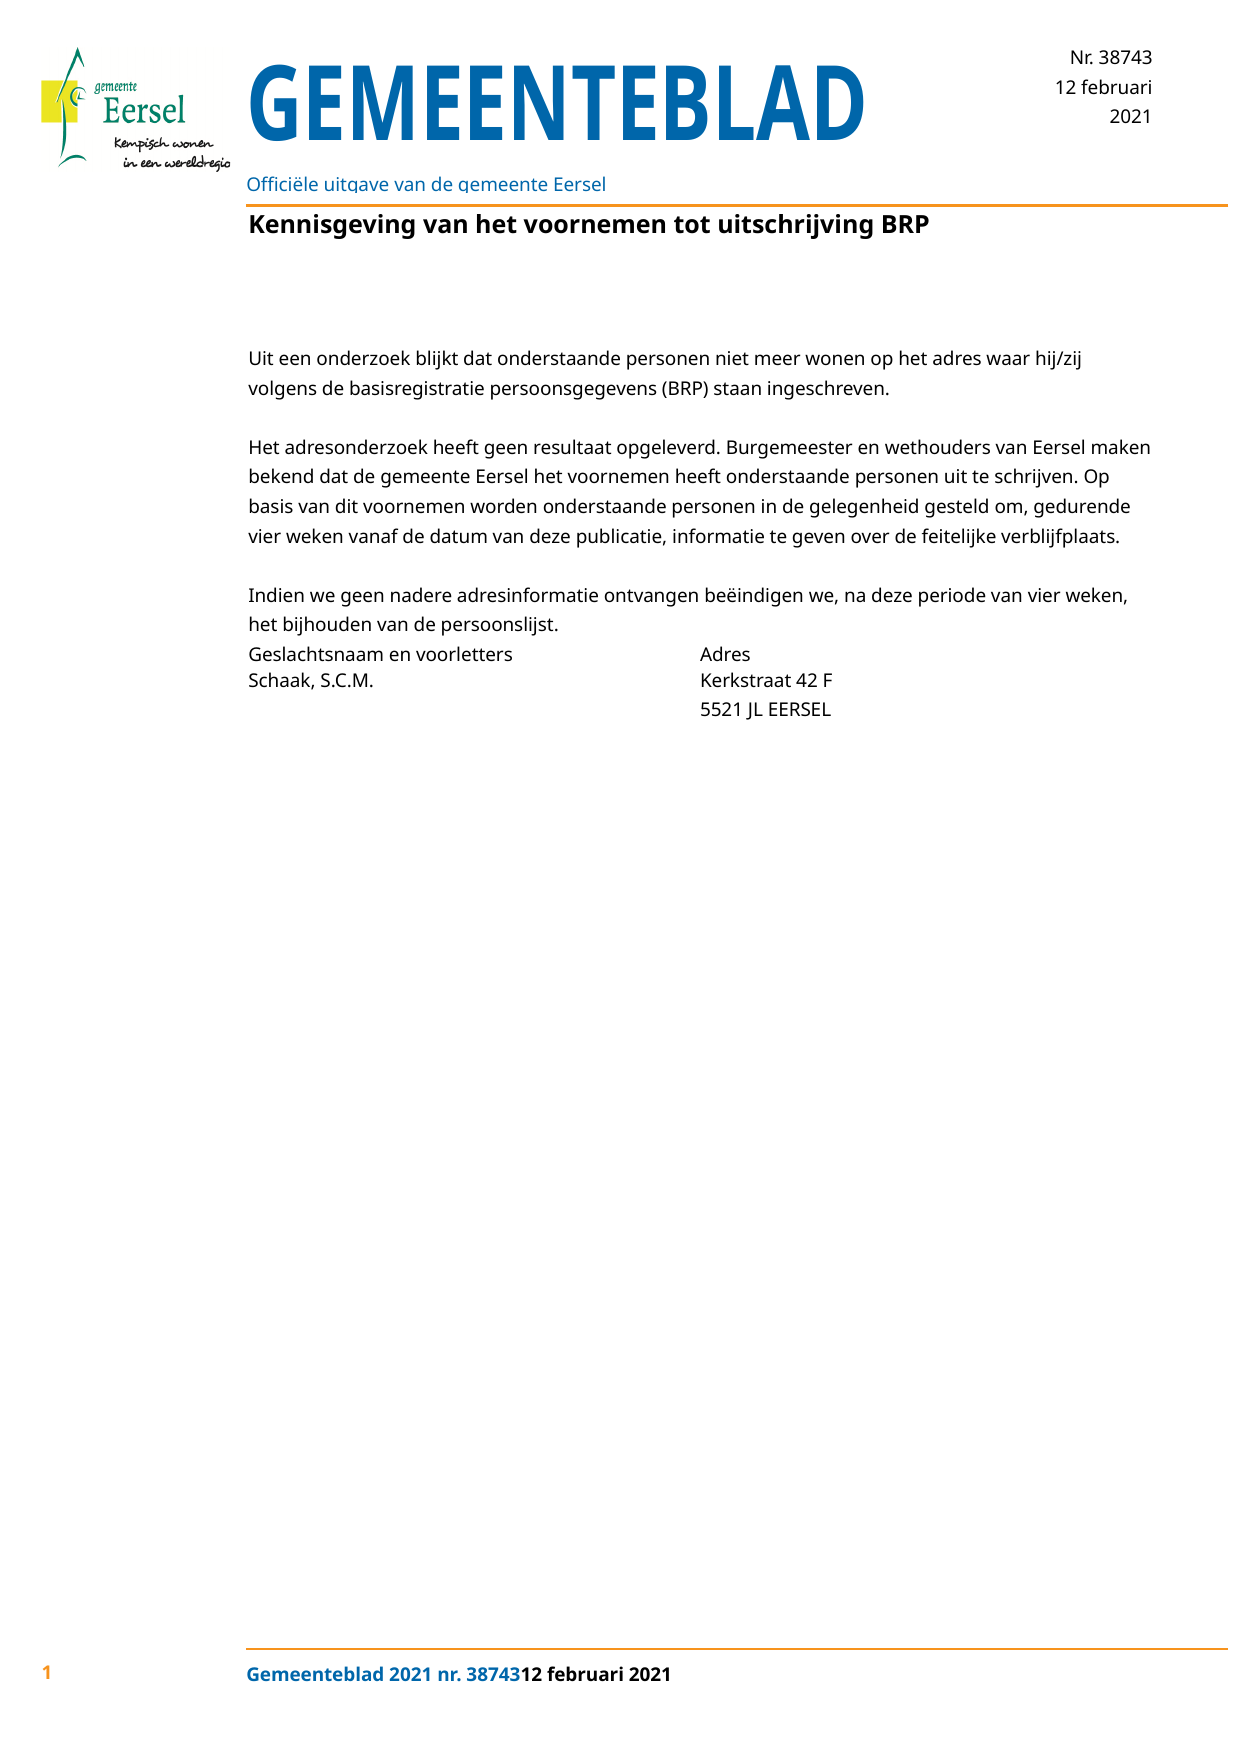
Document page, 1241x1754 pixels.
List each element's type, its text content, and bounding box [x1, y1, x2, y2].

table_cell Schaak, S.C.M. [248, 667, 700, 722]
text Uit een onderzoek blijkt dat onderstaande personen niet meer wonen op het adres waar hij/zij volgens de basisregistratie persoonsgegevens (BRP) staan ingeschreven. [248, 345, 1152, 401]
table_cell Kerkstraat 42 F 5521 JL EERSEL [700, 667, 1152, 722]
text Kennisgeving van het voornemen tot uitschrijving BRP [248, 207, 1152, 241]
picture [41, 47, 231, 172]
text Indien we geen nadere adresinformatie ontvangen beëindigen we, na deze periode van vier weken, het bijhouden van de persoonslijst. [248, 582, 1152, 637]
text Het adresonderzoek heeft geen resultaat opgeleverd. Burgemeester en wethouders van Eersel maken bekend dat de gemeente Eersel het voornemen heeft onderstaande personen uit te schrijven. Op basis van dit voornemen worden onderstaande personen in de gelegenheid gesteld om, gedurende vier weken vanaf de datum van deze publicatie, informatie te geven over de feitelijke verblijfplaats. [248, 434, 1152, 548]
table_header Geslachtsnaam en voorletters [248, 641, 700, 667]
table_header Adres [700, 641, 1152, 667]
